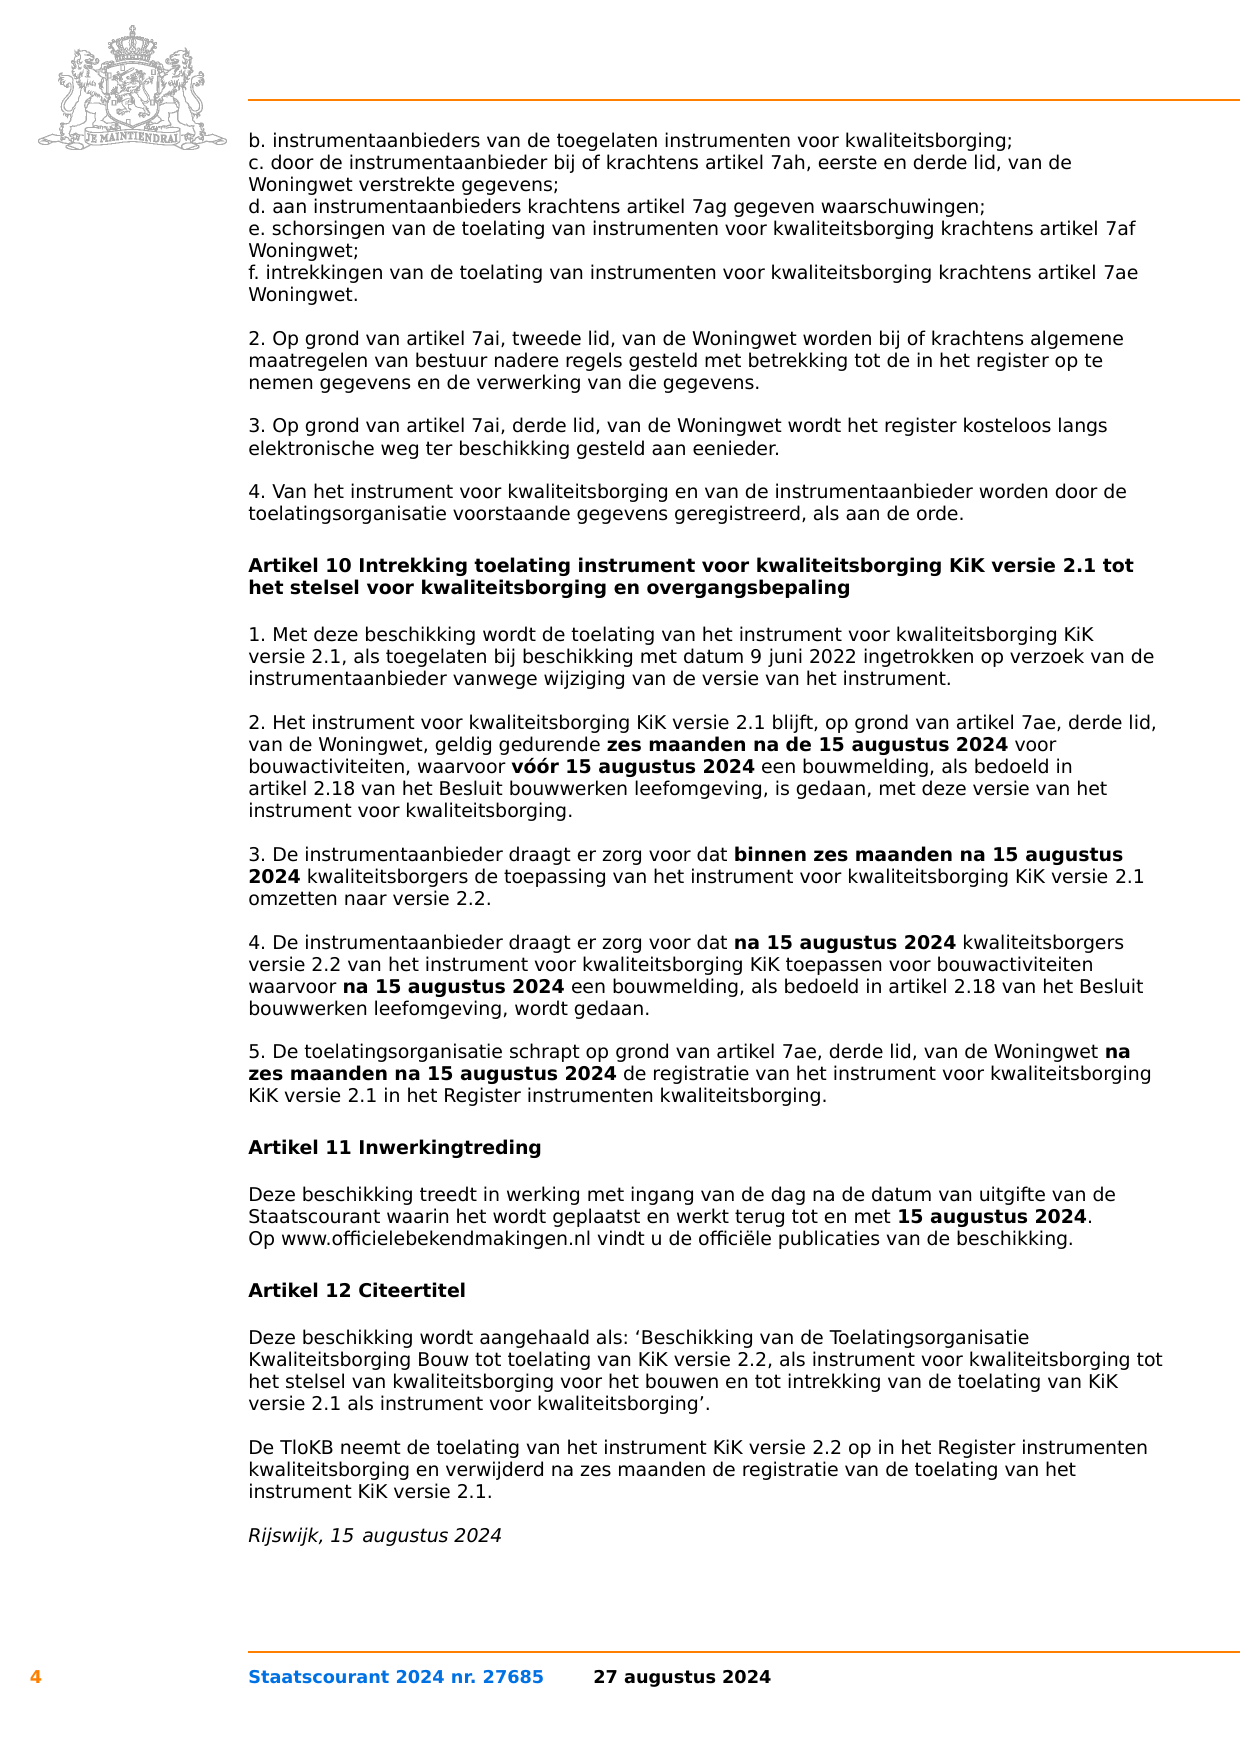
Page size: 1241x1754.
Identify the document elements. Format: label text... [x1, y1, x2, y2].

subtitle Artikel 11 Inwerkingtreding [248, 1137, 1163, 1159]
text 2. Op grond van artikel 7ai, tweede lid, van de Woningwet worden bij of krachtens algemene maatregelen van bestuur nadere regels gesteld met betrekking tot de in het register op te nemen gegevens en de verwerking van die gegevens. [248, 328, 1163, 393]
text 4. Van het instrument voor kwaliteitsborging en van de instrumentaanbieder worden door de toelatingsorganisatie voorstaande gegevens geregistreerd, als aan de orde. [248, 481, 1163, 525]
text b. instrumentaanbieders van de toegelaten instrumenten voor kwaliteitsborging; [248, 130, 1163, 152]
text 4. De instrumentaanbieder draagt er zorg voor dat na 15 augustus 2024 kwaliteitsborgers versie 2.2 van het instrument voor kwaliteitsborging KiK toepassen voor bouwactiviteiten waarvoor na 15 augustus 2024 een bouwmelding, als bedoeld in artikel 2.18 van het Besluit bouwwerken leefomgeving, wordt gedaan. [248, 932, 1163, 1019]
text Op www.officielebekendmakingen.nl vindt u de officiële publicaties van de beschikking. [248, 1228, 1163, 1250]
text 3. De instrumentaanbieder draagt er zorg voor dat binnen zes maanden na 15 augustus 2024 kwaliteitsborgers de toepassing van het instrument voor kwaliteitsborging KiK versie 2.1 omzetten naar versie 2.2. [248, 844, 1163, 910]
text f. intrekkingen van de toelating van instrumenten voor kwaliteitsborging krachtens artikel 7ae Woningwet. [248, 262, 1163, 306]
text d. aan instrumentaanbieders krachtens artikel 7ag gegeven waarschuwingen; [248, 196, 1163, 218]
text Rijswijk, 15 augustus 2024 [248, 1525, 1163, 1547]
picture [38, 25, 227, 150]
text e. schorsingen van de toelating van instrumenten voor kwaliteitsborging krachtens artikel 7af Woningwet; [248, 218, 1163, 262]
text De TloKB neemt de toelating van het instrument KiK versie 2.2 op in het Register instrumenten kwaliteitsborging en verwijderd na zes maanden de registratie van de toelating van het instrument KiK versie 2.1. [248, 1437, 1163, 1503]
text 3. Op grond van artikel 7ai, derde lid, van de Woningwet wordt het register kosteloos langs elektronische weg ter beschikking gesteld aan eenieder. [248, 415, 1163, 459]
text Deze beschikking treedt in werking met ingang van de dag na de datum van uitgifte van de Staatscourant waarin het wordt geplaatst en werkt terug tot en met 15 augustus 2024. [248, 1184, 1163, 1228]
text 2. Het instrument voor kwaliteitsborging KiK versie 2.1 blijft, op grond van artikel 7ae, derde lid, van de Woningwet, geldig gedurende zes maanden na de 15 augustus 2024 voor bouwactiviteiten, waarvoor vóór 15 augustus 2024 een bouwmelding, als bedoeld in artikel 2.18 van het Besluit bouwwerken leefomgeving, is gedaan, met deze versie van het instrument voor kwaliteitsborging. [248, 712, 1163, 822]
text 1. Met deze beschikking wordt de toelating van het instrument voor kwaliteitsborging KiK versie 2.1, als toegelaten bij beschikking met datum 9 juni 2022 ingetrokken op verzoek van de instrumentaanbieder vanwege wijziging van de versie van het instrument. [248, 624, 1163, 690]
text Deze beschikking wordt aangehaald als: ‘Beschikking van de Toelatingsorganisatie Kwaliteitsborging Bouw tot toelating van KiK versie 2.2, als instrument voor kwaliteitsborging tot het stelsel van kwaliteitsborging voor het bouwen en tot intrekking van de toelating van KiK versie 2.1 als instrument voor kwaliteitsborging’. [248, 1327, 1163, 1415]
subtitle Artikel 10 Intrekking toelating instrument voor kwaliteitsborging KiK versie 2.1 tot het stelsel voor kwaliteitsborging en overgangsbepaling [248, 555, 1163, 599]
text 5. De toelatingsorganisatie schrapt op grond van artikel 7ae, derde lid, van de Woningwet na zes maanden na 15 augustus 2024 de registratie van het instrument voor kwaliteitsborging KiK versie 2.1 in het Register instrumenten kwaliteitsborging. [248, 1041, 1163, 1107]
subtitle Artikel 12 Citeertitel [248, 1280, 1163, 1302]
text c. door de instrumentaanbieder bij of krachtens artikel 7ah, eerste en derde lid, van de Woningwet verstrekte gegevens; [248, 152, 1163, 196]
